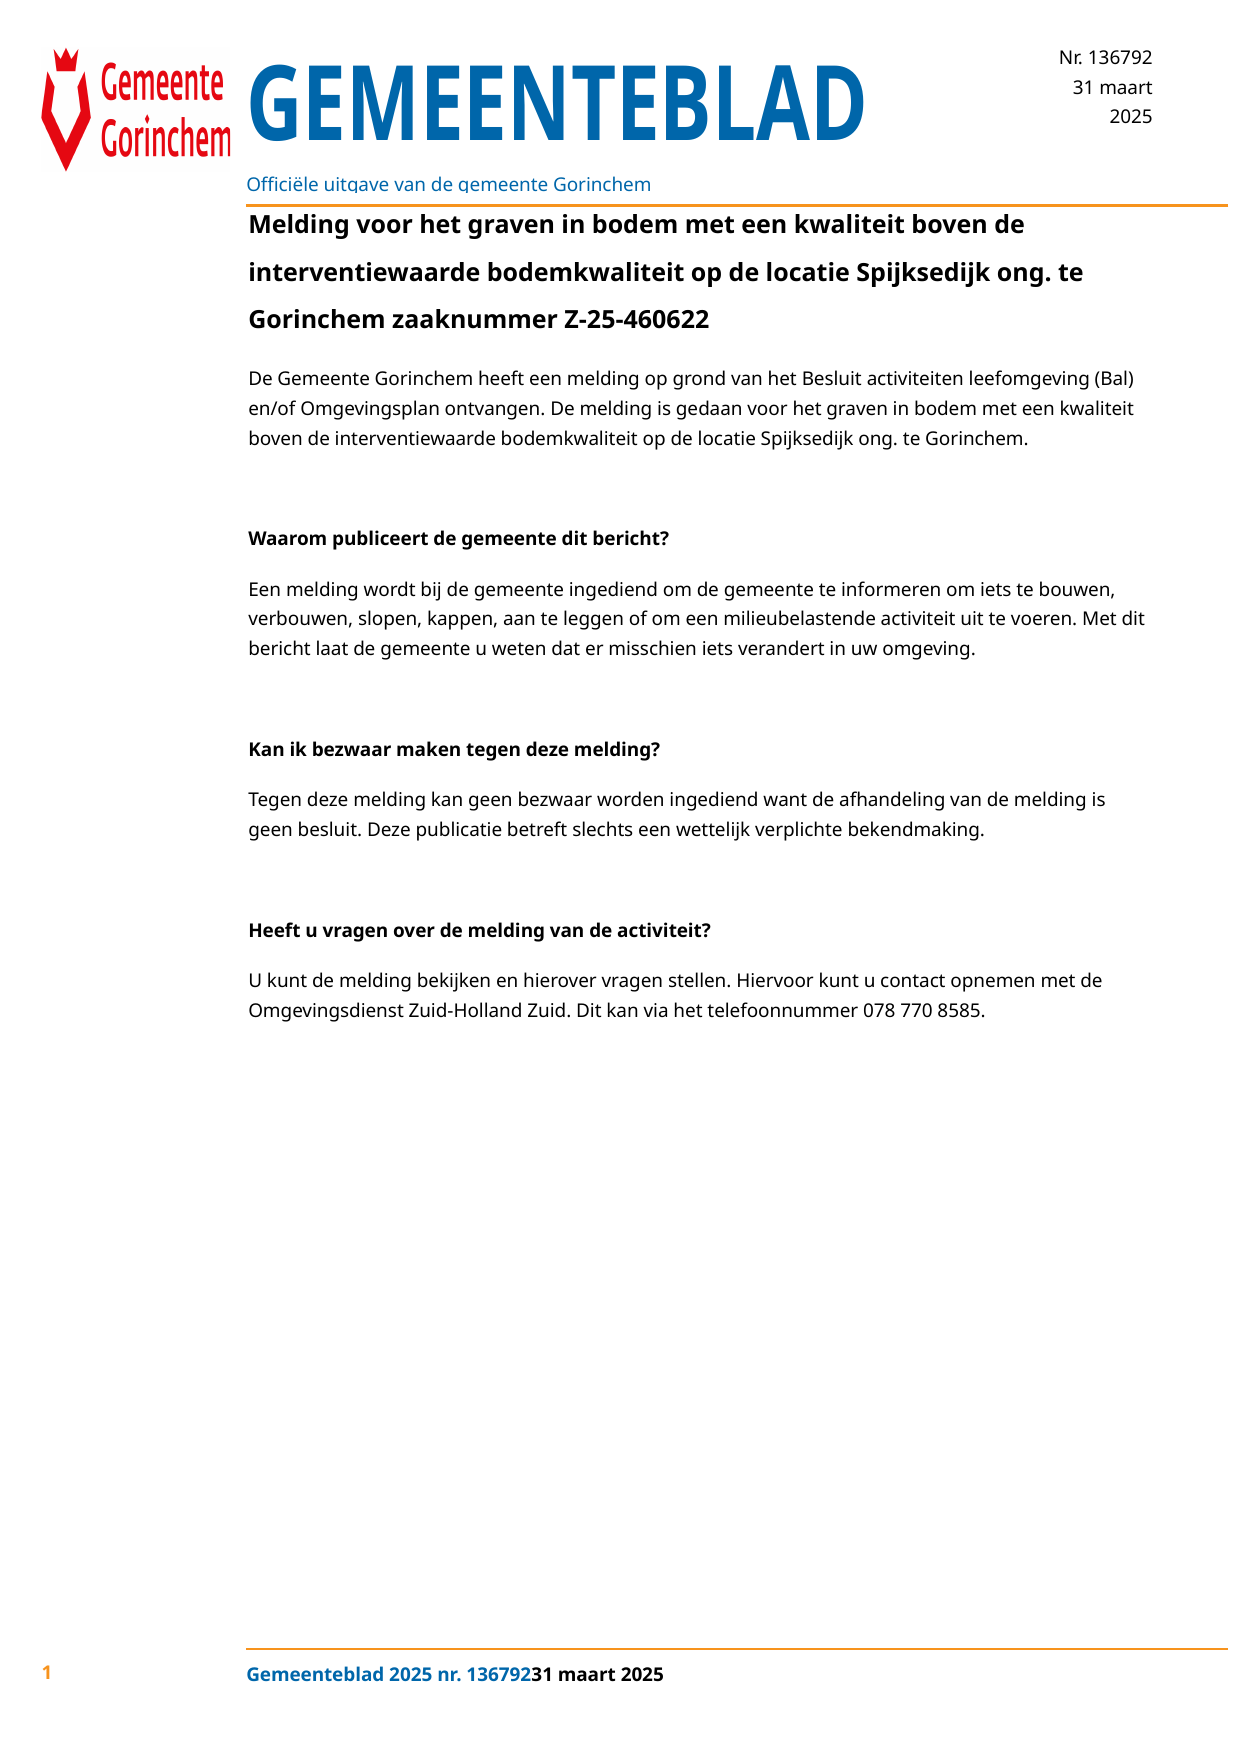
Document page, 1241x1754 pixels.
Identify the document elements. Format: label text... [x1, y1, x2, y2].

text U kunt de melding bekijken en hierover vragen stellen. Hiervoor kunt u contact opnemen met de Omgevingsdienst Zuid-Holland Zuid. Dit kan via het telefoonnummer 078 770 8585. [248, 967, 1152, 1022]
text Heeft u vragen over de melding van de activiteit? [248, 917, 1152, 942]
picture [41, 47, 231, 172]
text De Gemeente Gorinchem heeft een melding op grond van het Besluit activiteiten leefomgeving (Bal) en/of Omgevingsplan ontvangen. De melding is gedaan voor het graven in bodem met een kwaliteit boven de interventiewaarde bodemkwaliteit op de locatie Spijksedijk ong. te Gorinchem. [248, 366, 1152, 450]
text Melding voor het graven in bodem met een kwaliteit boven de interventiewaarde bodemkwaliteit op de locatie Spijksedijk ong. te Gorinchem zaaknummer Z-25-460622 [248, 207, 1152, 336]
text Kan ik bezwaar maken tegen deze melding? [248, 736, 1152, 762]
text Tegen deze melding kan geen bezwaar worden ingediend want de afhandeling van de melding is geen besluit. Deze publicatie betreft slechts een wettelijk verplichte bekendmaking. [248, 786, 1152, 842]
text Waarom publiceert de gemeente dit bericht? [248, 526, 1152, 551]
text Een melding wordt bij de gemeente ingediend om de gemeente te informeren om iets te bouwen, verbouwen, slopen, kappen, aan te leggen of om een milieubelastende activiteit uit te voeren. Met dit bericht laat de gemeente u weten dat er misschien iets verandert in uw omgeving. [248, 576, 1152, 661]
